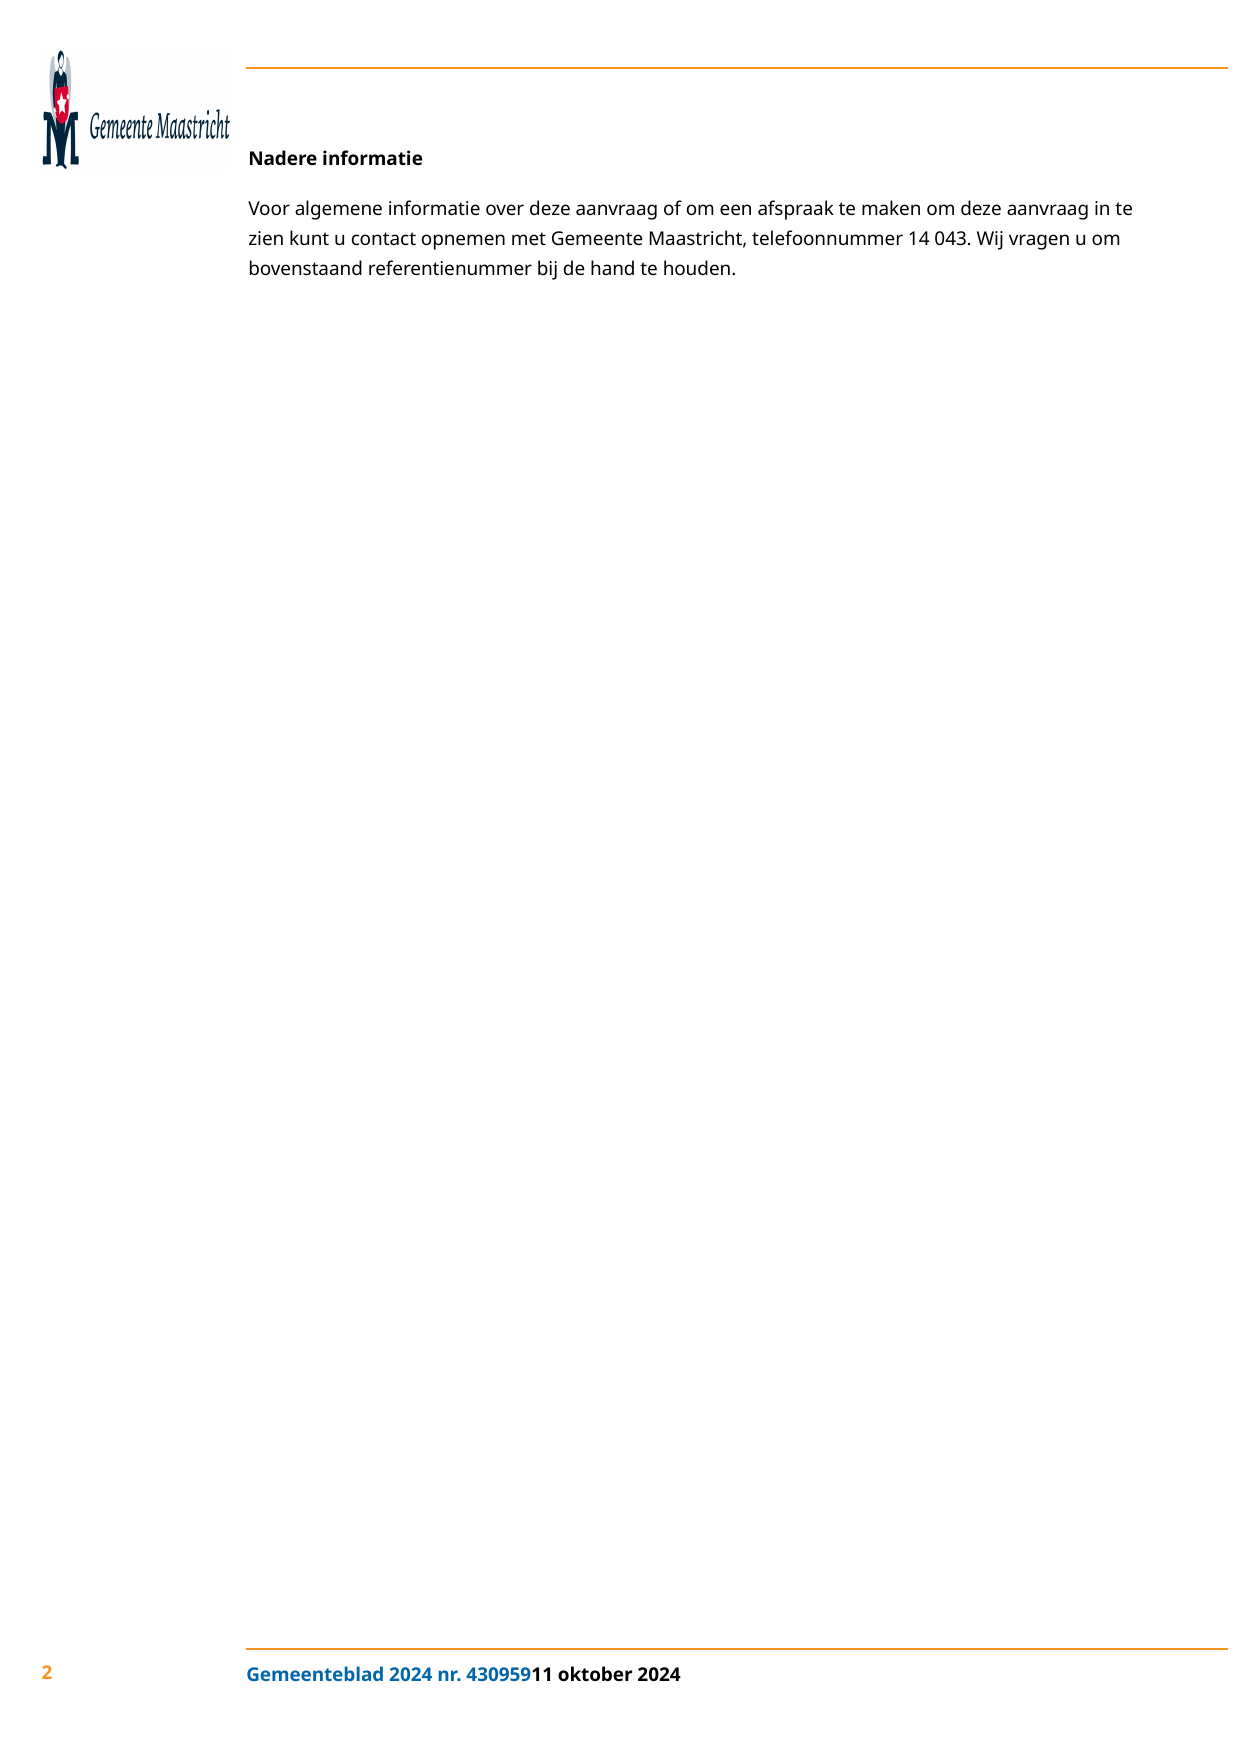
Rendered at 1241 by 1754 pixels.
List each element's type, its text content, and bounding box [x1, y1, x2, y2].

text Voor algemene informatie over deze aanvraag of om een afspraak te maken om deze aanvraag in te zien kunt u contact opnemen met Gemeente Maastricht, telefoonnummer 14 043. Wij vragen u om bovenstaand referentienummer bij de hand te houden. [248, 196, 1152, 281]
text Nadere informatie [248, 145, 1152, 171]
picture [41, 47, 231, 172]
